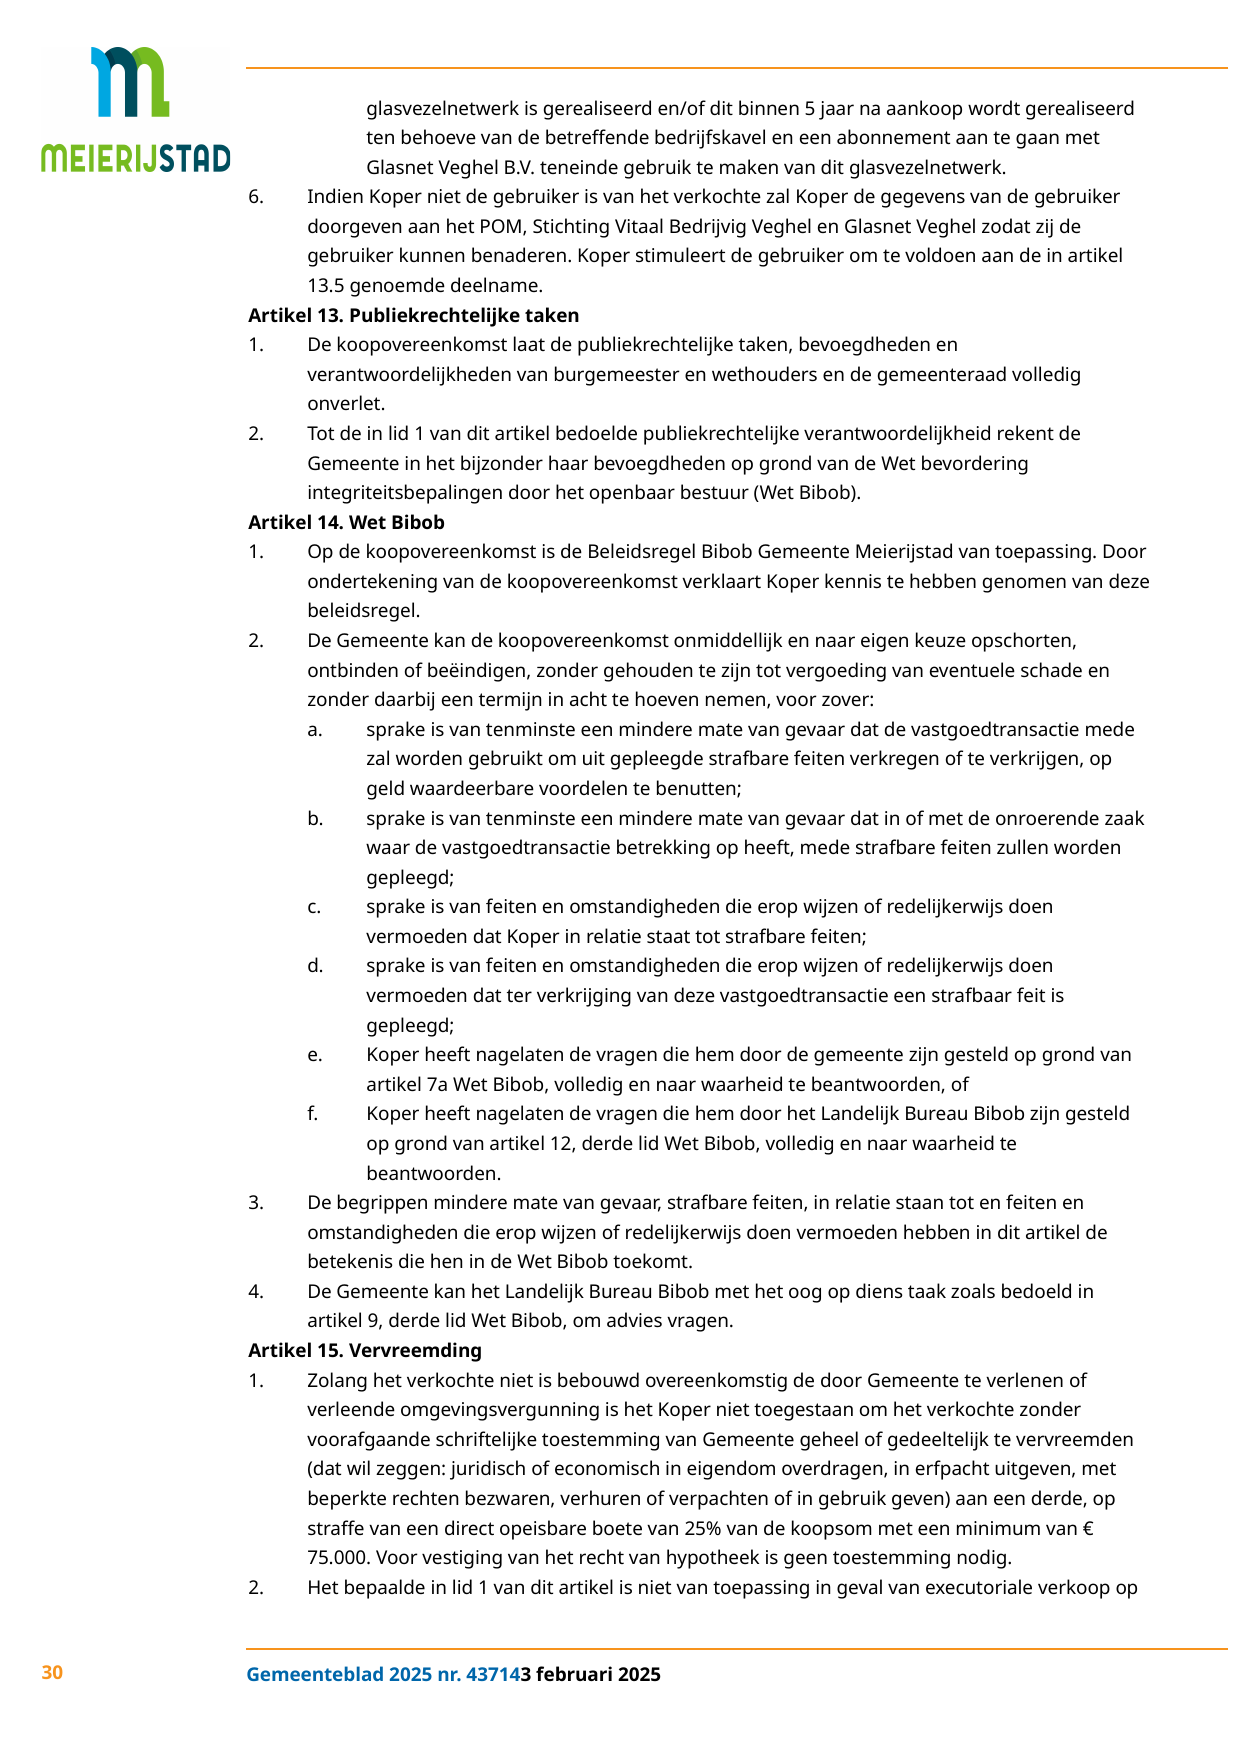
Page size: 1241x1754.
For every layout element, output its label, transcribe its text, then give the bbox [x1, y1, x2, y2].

list glasvezelnetwerk is gerealiseerd en/of dit binnen 5 jaar na aankoop wordt gerealiseerd ten behoeve van de betreffende bedrijfskavel en een abonnement aan te gaan met Glasnet Veghel B.V. teneinde gebruik te maken van dit glasvezelnetwerk. [307, 95, 1152, 180]
list sprake is van feiten en omstandigheden die erop wijzen of redelijkerwijs doen vermoeden dat ter verkrijging van deze vastgoedtransactie een strafbaar feit is gepleegd; [307, 953, 1152, 1038]
list De Gemeente kan het Landelijk Bureau Bibob met het oog op diens taak zoals bedoeld in artikel 9, derde lid Wet Bibob, om advies vragen. [248, 1278, 1152, 1333]
list Koper heeft nagelaten de vragen die hem door de gemeente zijn gesteld op grond van artikel 7a Wet Bibob, volledig en naar waarheid te beantwoorden, of [307, 1041, 1152, 1097]
list Indien Koper niet de gebruiker is van het verkochte zal Koper de gegevens van de gebruiker doorgeven aan het POM, Stichting Vitaal Bedrijvig Veghel en Glasnet Veghel zodat zij de gebruiker kunnen benaderen. Koper stimuleert de gebruiker om te voldoen aan de in artikel 13.5 genoemde deelname. [248, 183, 1152, 298]
list sprake is van tenminste een mindere mate van gevaar dat de vastgoedtransactie mede zal worden gebruikt om uit gepleegde strafbare feiten verkregen of te verkrijgen, op geld waardeerbare voordelen te benutten; [307, 716, 1152, 801]
list De begrippen mindere mate van gevaar, strafbare feiten, in relatie staan tot en feiten en omstandigheden die erop wijzen of redelijkerwijs doen vermoeden hebben in dit artikel de betekenis die hen in de Wet Bibob toekomt. [248, 1189, 1152, 1274]
list Het bepaalde in lid 1 van dit artikel is niet van toepassing in geval van executoriale verkoop op [248, 1574, 1152, 1600]
text Artikel 15. Vervreemding [248, 1337, 1152, 1363]
text Artikel 13. Publiekrechtelijke taken [248, 302, 1152, 328]
list De Gemeente kan de koopovereenkomst onmiddellijk en naar eigen keuze opschorten, ontbinden of beëindigen, zonder gehouden te zijn tot vergoeding van eventuele schade en zonder daarbij een termijn in acht te hoeven nemen, voor zover: [248, 627, 1152, 712]
list Zolang het verkochte niet is bebouwd overeenkomstig de door Gemeente te verlenen of verleende omgevingsvergunning is het Koper niet toegestaan om het verkochte zonder voorafgaande schriftelijke toestemming van Gemeente geheel of gedeeltelijk te vervreemden (dat wil zeggen: juridisch of economisch in eigendom overdragen, in erfpacht uitgeven, met beperkte rechten bezwaren, verhuren of verpachten of in gebruik geven) aan een derde, op straffe van een direct opeisbare boete van 25% van de koopsom met een minimum van € 75.000. Voor vestiging van het recht van hypotheek is geen toestemming nodig. [248, 1367, 1152, 1570]
list De koopovereenkomst laat de publiekrechtelijke taken, bevoegdheden en verantwoordelijkheden van burgemeester en wethouders en de gemeenteraad volledig onverlet. [248, 331, 1152, 416]
list Tot de in lid 1 van dit artikel bedoelde publiekrechtelijke verantwoordelijkheid rekent de Gemeente in het bijzonder haar bevoegdheden op grond van de Wet bevordering integriteitsbepalingen door het openbaar bestuur (Wet Bibob). [248, 420, 1152, 505]
list sprake is van tenminste een mindere mate van gevaar dat in of met de onroerende zaak waar de vastgoedtransactie betrekking op heeft, mede strafbare feiten zullen worden gepleegd; [307, 805, 1152, 890]
picture [41, 47, 231, 172]
list Koper heeft nagelaten de vragen die hem door het Landelijk Bureau Bibob zijn gesteld op grond van artikel 12, derde lid Wet Bibob, volledig en naar waarheid te beantwoorden. [307, 1101, 1152, 1186]
list sprake is van feiten en omstandigheden die erop wijzen of redelijkerwijs doen vermoeden dat Koper in relatie staat tot strafbare feiten; [307, 893, 1152, 949]
text Artikel 14. Wet Bibob [248, 509, 1152, 535]
list Op de koopovereenkomst is de Beleidsregel Bibob Gemeente Meierijstad van toepassing. Door ondertekening van de koopovereenkomst verklaart Koper kennis te hebben genomen van deze beleidsregel. [248, 538, 1152, 623]
